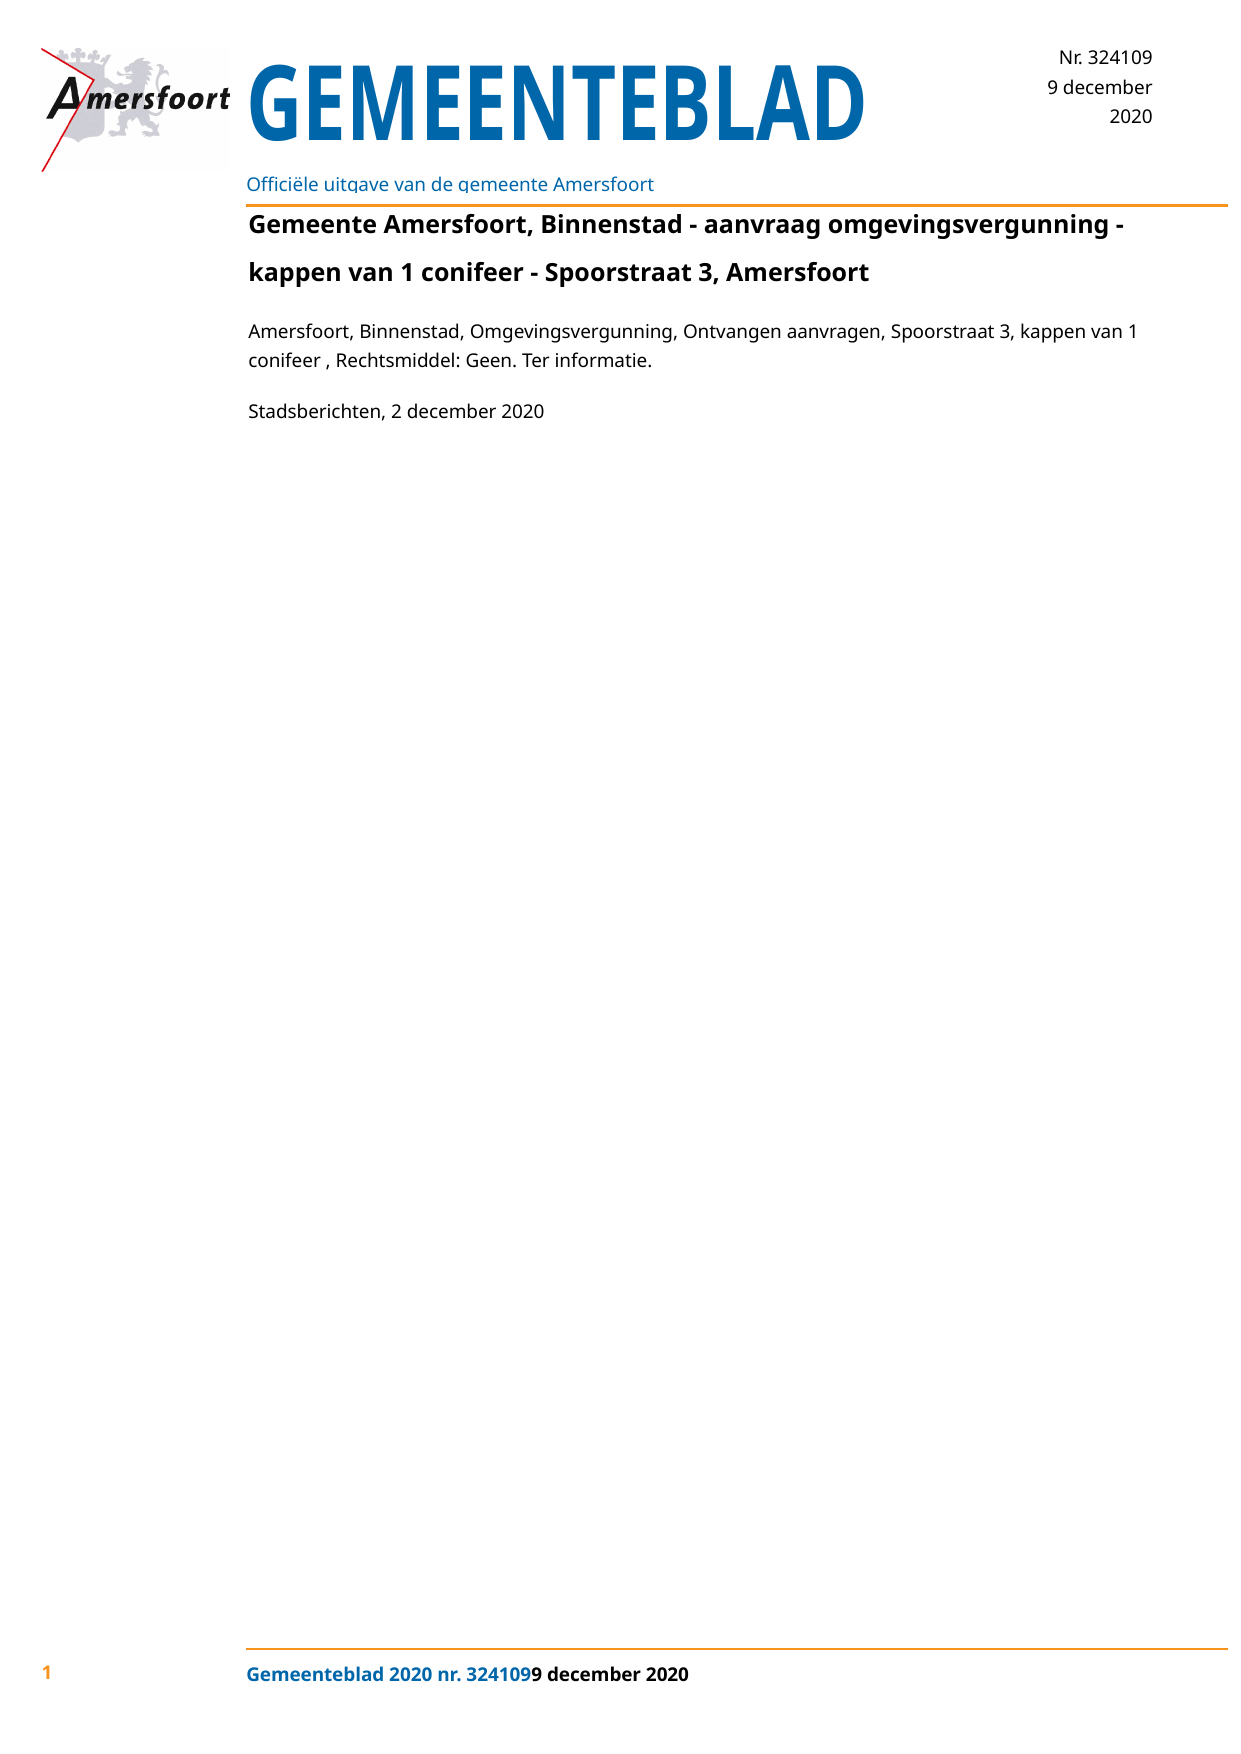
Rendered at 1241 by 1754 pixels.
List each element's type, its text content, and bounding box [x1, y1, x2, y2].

text Gemeente Amersfoort, Binnenstad - aanvraag omgevingsvergunning - kappen van 1 conifeer - Spoorstraat 3, Amersfoort [248, 207, 1152, 288]
picture [41, 47, 231, 172]
text Stadsberichten, 2 december 2020 [248, 398, 1152, 424]
text Amersfoort, Binnenstad, Omgevingsvergunning, Ontvangen aanvragen, Spoorstraat 3, kappen van 1 conifeer , Rechtsmiddel: Geen. Ter informatie. [248, 318, 1152, 373]
